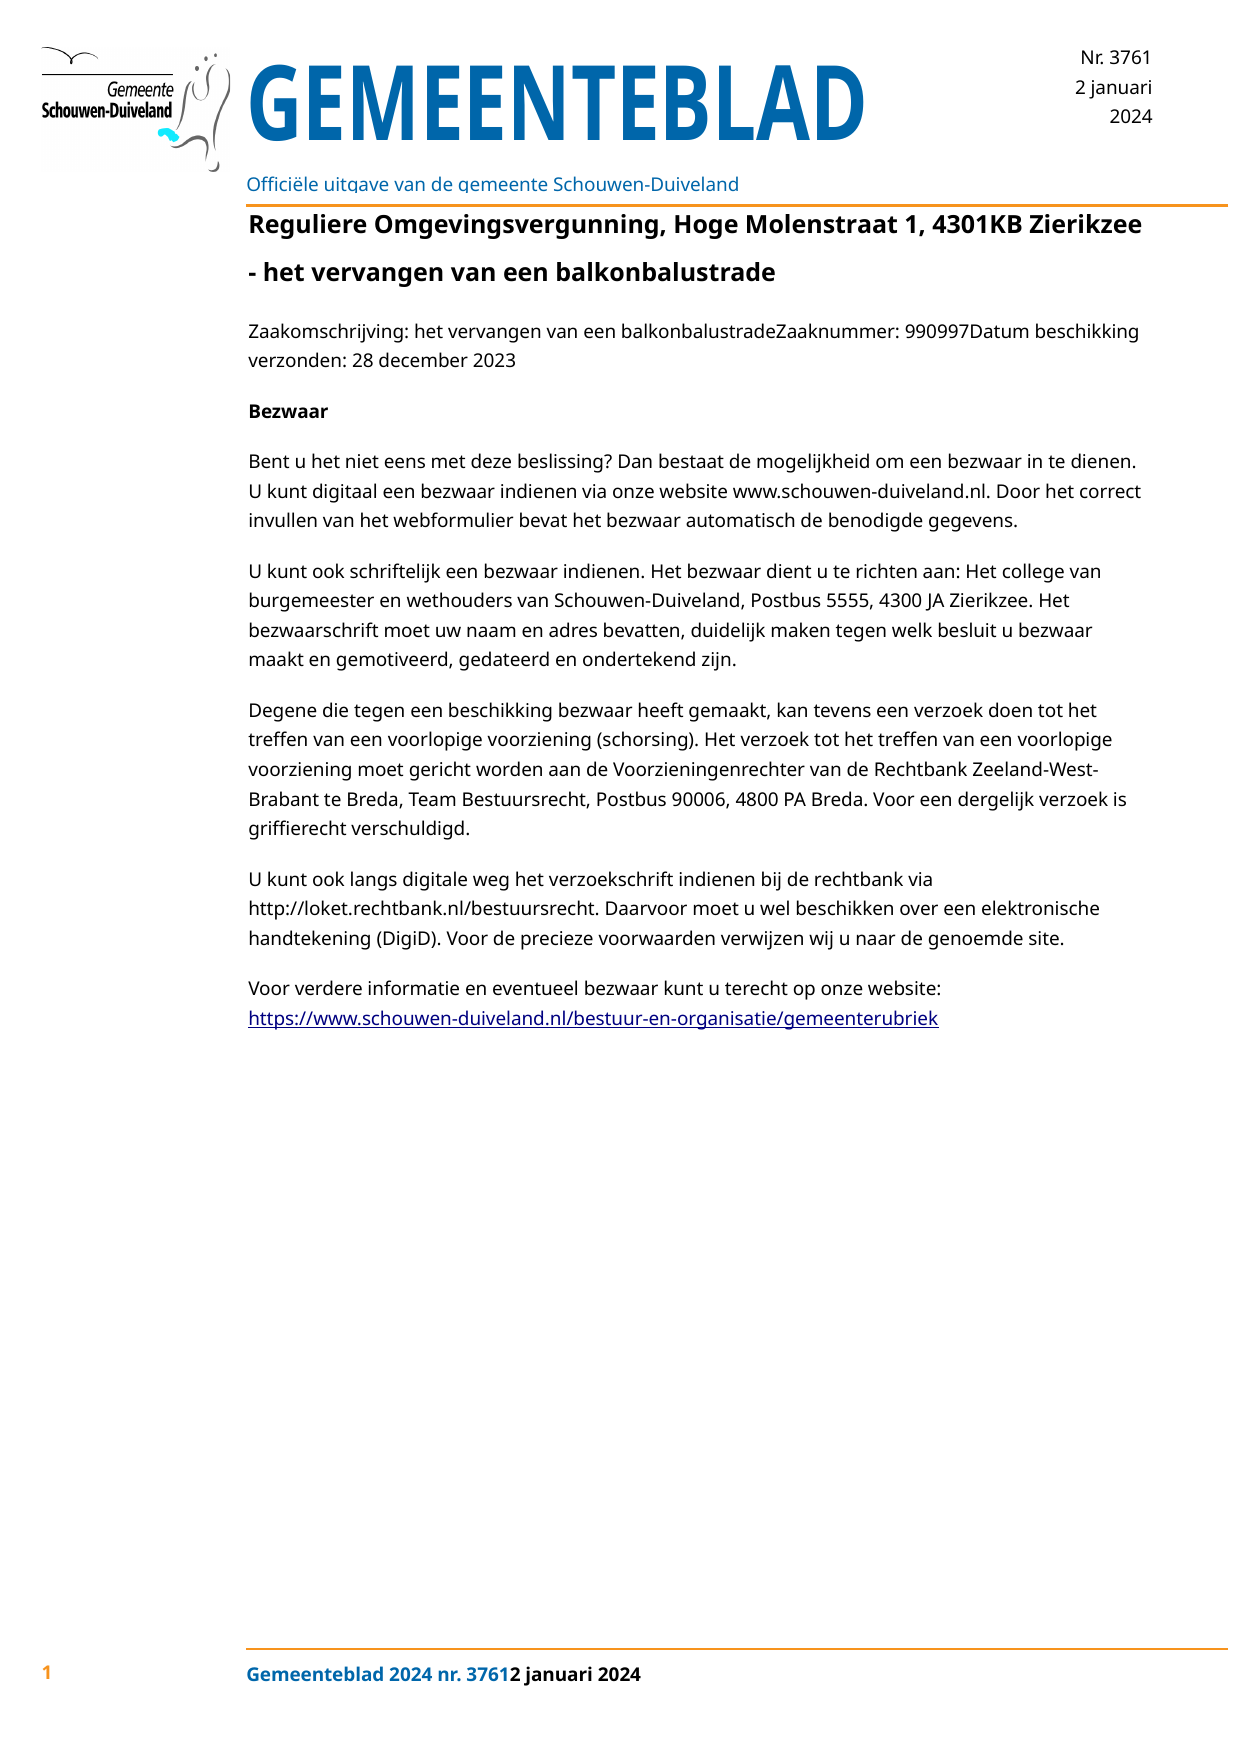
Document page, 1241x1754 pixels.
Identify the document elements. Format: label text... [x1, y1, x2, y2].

text Reguliere Omgevingsvergunning, Hoge Molenstraat 1, 4301KB Zierikzee - het vervangen van een balkonbalustrade [248, 207, 1152, 288]
picture [41, 47, 231, 172]
text U kunt ook langs digitale weg het verzoekschrift indienen bij de rechtbank via http://loket.rechtbank.nl/bestuursrecht. Daarvoor moet u wel beschikken over een elektronische handtekening (DigiD). Voor de precieze voorwaarden verwijzen wij u naar de genoemde site. [248, 866, 1152, 951]
text Zaakomschrijving: het vervangen van een balkonbalustradeZaaknummer: 990997Datum beschikking verzonden: 28 december 2023 [248, 318, 1152, 373]
text Bent u het niet eens met deze beslissing? Dan bestaat de mogelijkheid om een bezwaar in te dienen. U kunt digitaal een bezwaar indienen via onze website www.schouwen-duiveland.nl. Door het correct invullen van het webformulier bevat het bezwaar automatisch de benodigde gegevens. [248, 448, 1152, 533]
text Degene die tegen een beschikking bezwaar heeft gemaakt, kan tevens een verzoek doen tot het treffen van een voorlopige voorziening (schorsing). Het verzoek tot het treffen van een voorlopige voorziening moet gericht worden aan de Voorzieningenrechter van de Rechtbank Zeeland-West-Brabant te Breda, Team Bestuursrecht, Postbus 90006, 4800 PA Breda. Voor een dergelijk verzoek is griffierecht verschuldigd. [248, 697, 1152, 841]
text Voor verdere informatie en eventueel bezwaar kunt u terecht op onze website: https://www.schouwen-duiveland.nl/bestuur-en-organisatie/gemeenterubriek [248, 975, 1152, 1031]
text Bezwaar [248, 398, 1152, 424]
text U kunt ook schriftelijk een bezwaar indienen. Het bezwaar dient u te richten aan: Het college van burgemeester en wethouders van Schouwen-Duiveland, Postbus 5555, 4300 JA Zierikzee. Het bezwaarschrift moet uw naam en adres bevatten, duidelijk maken tegen welk besluit u bezwaar maakt en gemotiveerd, gedateerd en ondertekend zijn. [248, 558, 1152, 672]
